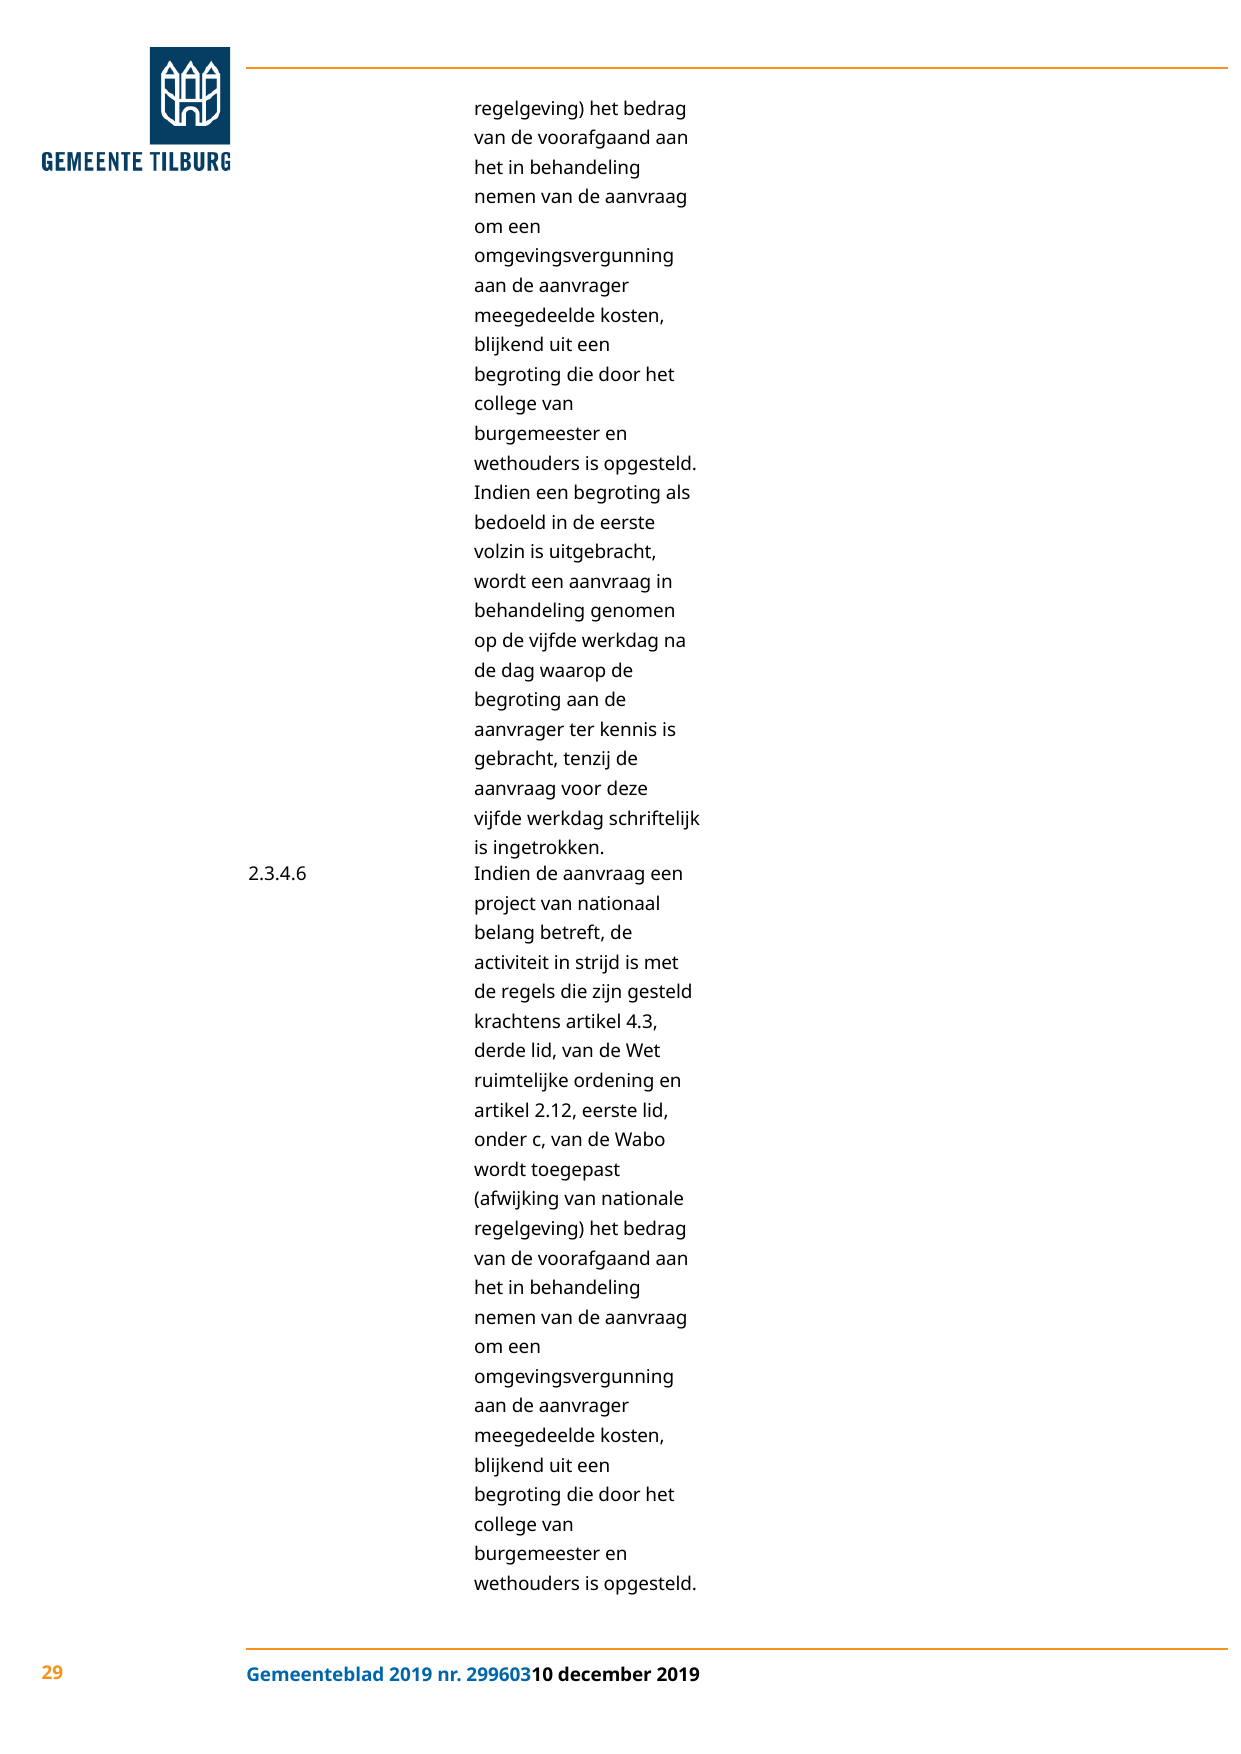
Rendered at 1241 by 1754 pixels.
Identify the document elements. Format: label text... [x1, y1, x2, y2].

table_cell [926, 860, 1152, 1596]
table_cell [926, 95, 1152, 860]
table_cell [700, 860, 926, 1596]
picture [41, 47, 231, 172]
table_cell [248, 95, 474, 860]
table_cell 2.3.4.6 [248, 860, 474, 1596]
table_cell [700, 95, 926, 860]
table_cell Indien de aanvraag een project van nationaal belang betreft, de activiteit in strijd is met de regels die zijn gesteld krachtens artikel 4.3, derde lid, van de Wet ruimtelijke ordening en artikel 2.12, eerste lid, onder c, van de Wabo wordt toegepast (afwijking van nationale regelgeving) het bedrag van de voorafgaand aan het in behandeling nemen van de aanvraag om een omgevingsvergunning aan de aanvrager meegedeelde kosten, blijkend uit een begroting die door het college van burgemeester en wethouders is opgesteld. [474, 860, 700, 1596]
table_cell regelgeving) het bedrag van de voorafgaand aan het in behandeling nemen van de aanvraag om een omgevingsvergunning aan de aanvrager meegedeelde kosten, blijkend uit een begroting die door het college van burgemeester en wethouders is opgesteld. Indien een begroting als bedoeld in de eerste volzin is uitgebracht, wordt een aanvraag in behandeling genomen op de vijfde werkdag na de dag waarop de begroting aan de aanvrager ter kennis is gebracht, tenzij de aanvraag voor deze vijfde werkdag schriftelijk is ingetrokken. [474, 95, 700, 860]
